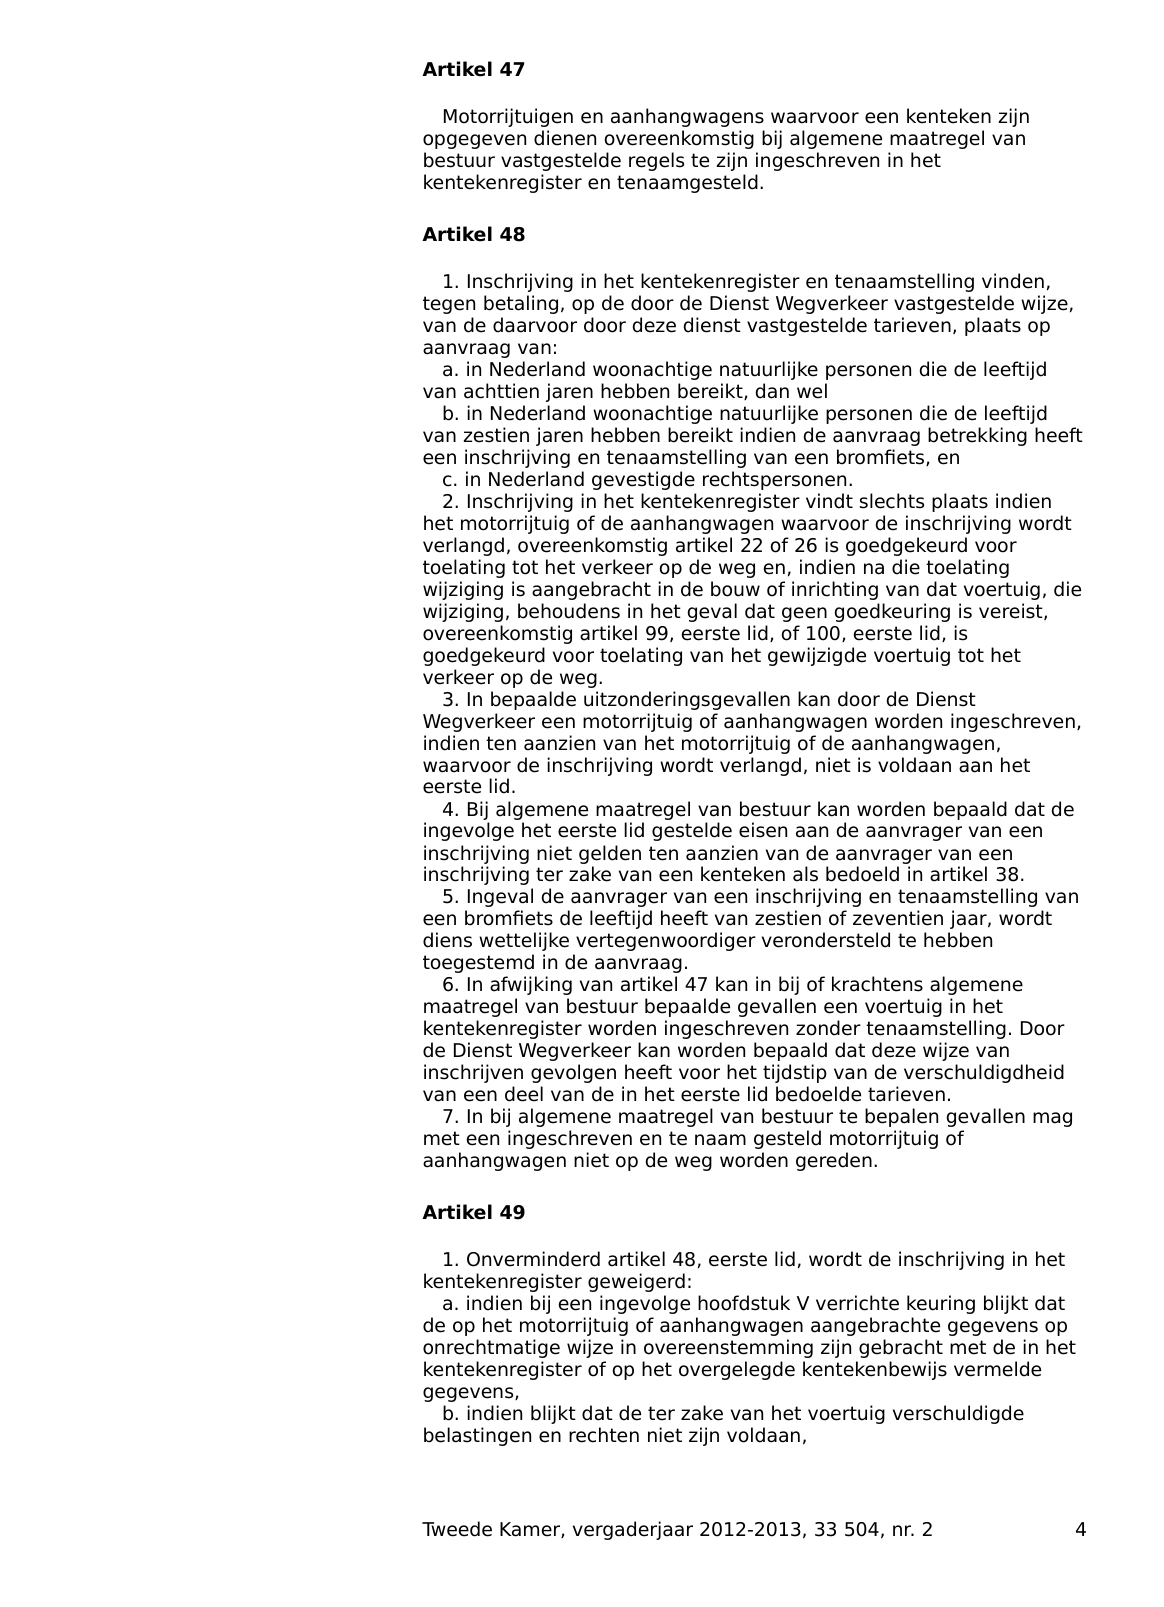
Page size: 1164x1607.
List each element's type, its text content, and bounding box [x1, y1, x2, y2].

text 1. Onverminderd artikel 48, eerste lid, wordt de inschrijving in het kentekenregister geweigerd: [422, 1249, 1087, 1293]
text Motorrijtuigen en aanhangwagens waarvoor een kenteken zijn opgegeven dienen overeenkomstig bij algemene maatregel van bestuur vastgestelde regels te zijn ingeschreven in het kentekenregister en tenaamgesteld. [422, 106, 1087, 194]
text 6. In afwijking van artikel 47 kan in bij of krachtens algemene maatregel van bestuur bepaalde gevallen een voertuig in het kentekenregister worden ingeschreven zonder tenaamstelling. Door de Dienst Wegverkeer kan worden bepaald dat deze wijze van inschrijven gevolgen heeft voor het tijdstip van de verschuldigdheid van een deel van de in het eerste lid bedoelde tarieven. [422, 974, 1087, 1106]
text 4. Bij algemene maatregel van bestuur kan worden bepaald dat de ingevolge het eerste lid gestelde eisen aan de aanvrager van een inschrijving niet gelden ten aanzien van de aanvrager van een inschrijving ter zake van een kenteken als bedoeld in artikel 38. [422, 798, 1087, 886]
text c. in Nederland gevestigde rechtspersonen. [422, 469, 1087, 491]
subtitle Artikel 49 [422, 1202, 1087, 1224]
text 7. In bij algemene maatregel van bestuur te bepalen gevallen mag met een ingeschreven en te naam gesteld motorrijtuig of aanhangwagen niet op de weg worden gereden. [422, 1106, 1087, 1172]
text 2. Inschrijving in het kentekenregister vindt slechts plaats indien het motorrijtuig of de aanhangwagen waarvoor de inschrijving wordt verlangd, overeenkomstig artikel 22 of 26 is goedgekeurd voor toelating tot het verkeer op de weg en, indien na die toelating wijziging is aangebracht in de bouw of inrichting van dat voertuig, die wijziging, behoudens in het geval dat geen goedkeuring is vereist, overeenkomstig artikel 99, eerste lid, of 100, eerste lid, is goedgekeurd voor toelating van het gewijzigde voertuig tot het verkeer op de weg. [422, 491, 1087, 688]
text b. indien blijkt dat de ter zake van het voertuig verschuldigde belastingen en rechten niet zijn voldaan, [422, 1403, 1087, 1447]
text 5. Ingeval de aanvrager van een inschrijving en tenaamstelling van een bromfiets de leeftijd heeft van zestien of zeventien jaar, wordt diens wettelijke vertegenwoordiger verondersteld te hebben toegestemd in de aanvraag. [422, 886, 1087, 974]
subtitle Artikel 47 [422, 59, 1087, 81]
text a. indien bij een ingevolge hoofdstuk V verrichte keuring blijkt dat de op het motorrijtuig of aanhangwagen aangebrachte gegevens op onrechtmatige wijze in overeenstemming zijn gebracht met de in het kentekenregister of op het overgelegde kentekenbewijs vermelde gegevens, [422, 1293, 1087, 1403]
text b. in Nederland woonachtige natuurlijke personen die de leeftijd van zestien jaren hebben bereikt indien de aanvraag betrekking heeft een inschrijving en tenaamstelling van een bromfiets, en [422, 403, 1087, 469]
text 3. In bepaalde uitzonderingsgevallen kan door de Dienst Wegverkeer een motorrijtuig of aanhangwagen worden ingeschreven, indien ten aanzien van het motorrijtuig of de aanhangwagen, waarvoor de inschrijving wordt verlangd, niet is voldaan aan het eerste lid. [422, 688, 1087, 798]
subtitle Artikel 48 [422, 224, 1087, 246]
text 1. Inschrijving in het kentekenregister en tenaamstelling vinden, tegen betaling, op de door de Dienst Wegverkeer vastgestelde wijze, van de daarvoor door deze dienst vastgestelde tarieven, plaats op aanvraag van: [422, 271, 1087, 359]
text a. in Nederland woonachtige natuurlijke personen die de leeftijd van achttien jaren hebben bereikt, dan wel [422, 359, 1087, 403]
